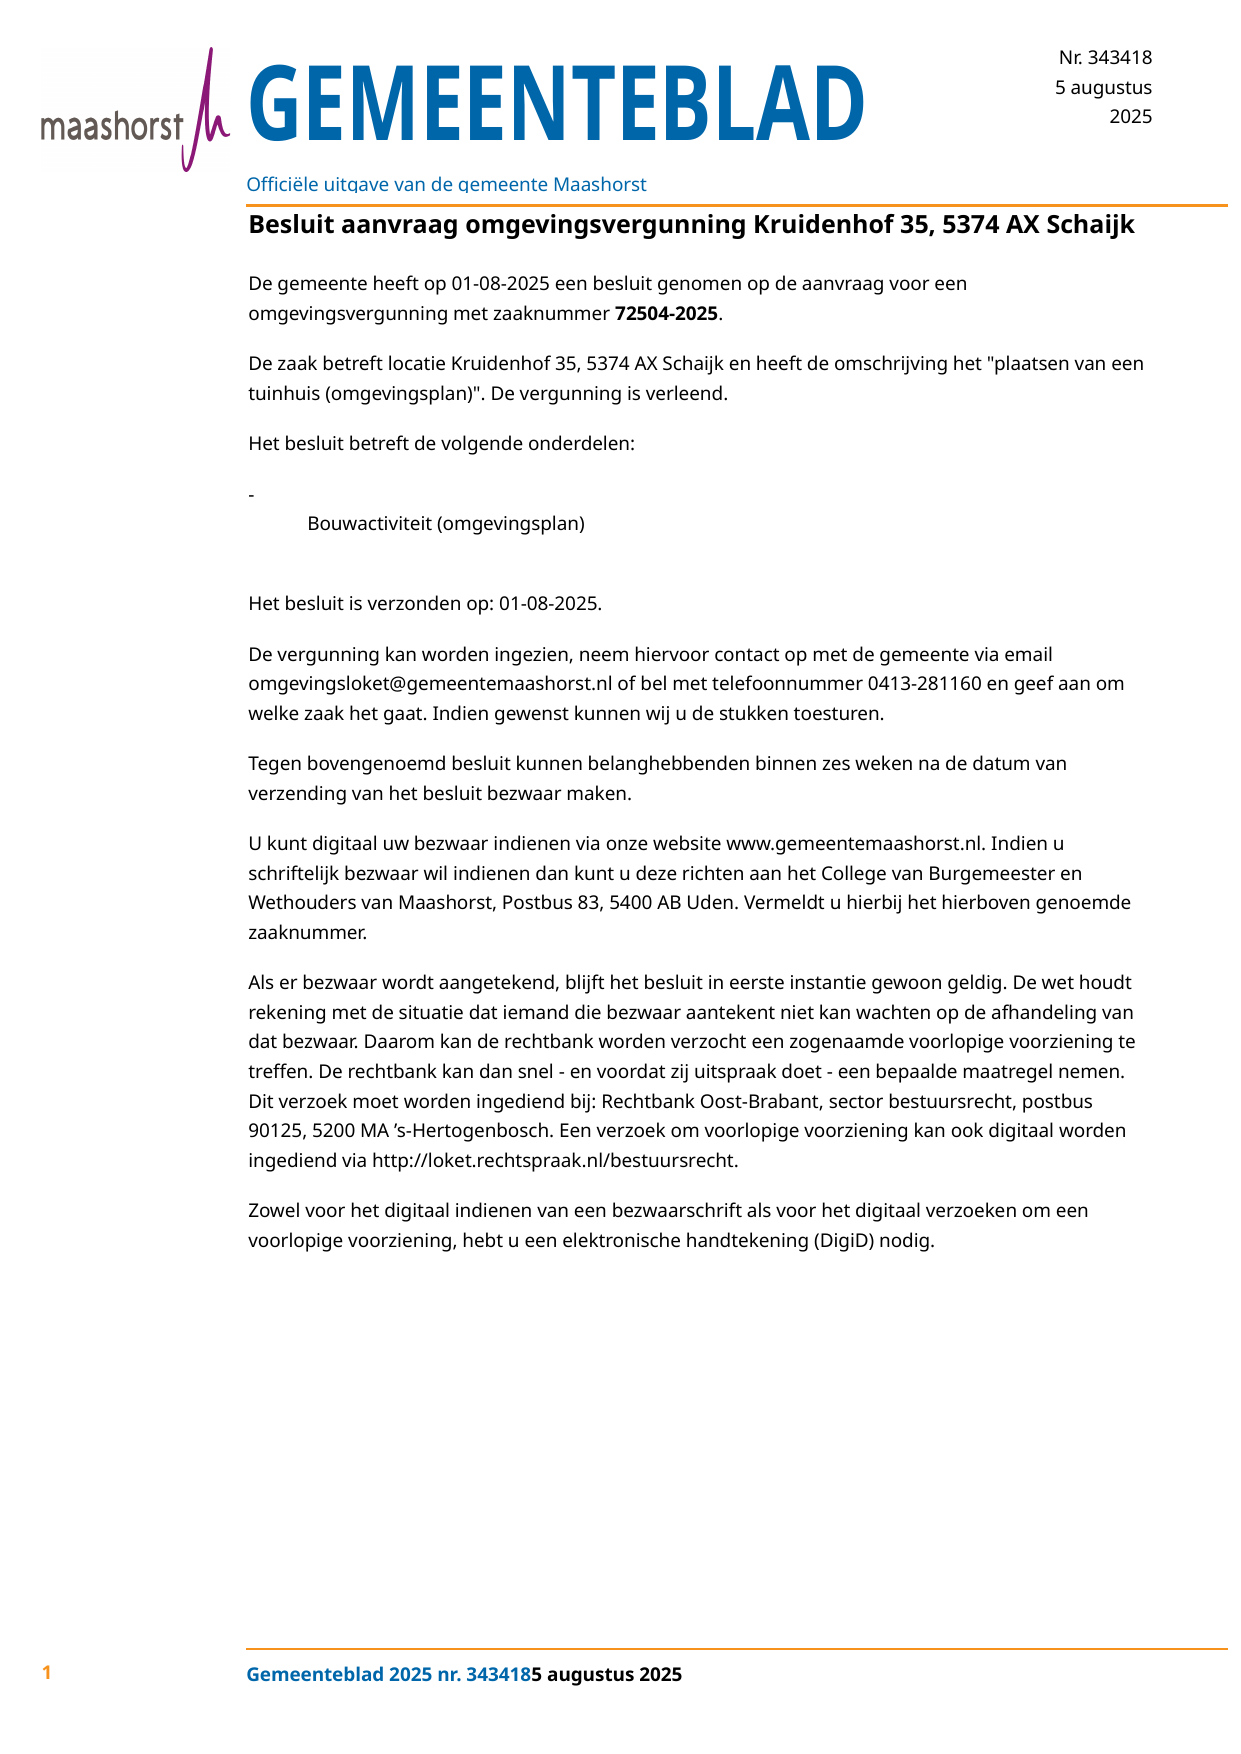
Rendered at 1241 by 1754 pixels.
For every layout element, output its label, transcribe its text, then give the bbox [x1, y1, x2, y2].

text Het besluit betreft de volgende onderdelen: [248, 430, 1152, 456]
text Het besluit is verzonden op: 01-08-2025. [248, 590, 1152, 616]
text De gemeente heeft op 01-08-2025 een besluit genomen op de aanvraag voor een omgevingsvergunning met zaaknummer 72504-2025. [248, 270, 1152, 326]
text Tegen bovengenoemd besluit kunnen belanghebbenden binnen zes weken na de datum van verzending van het besluit bezwaar maken. [248, 750, 1152, 806]
text Besluit aanvraag omgevingsvergunning Kruidenhof 35, 5374 AX Schaijk [248, 207, 1152, 241]
text Als er bezwaar wordt aangetekend, blijft het besluit in eerste instantie gewoon geldig. De wet houdt rekening met de situatie dat iemand die bezwaar aantekent niet kan wachten op de afhandeling van dat bezwaar. Daarom kan de rechtbank worden verzocht een zogenaamde voorlopige voorziening te treffen. De rechtbank kan dan snel - en voordat zij uitspraak doet - een bepaalde maatregel nemen. Dit verzoek moet worden ingediend bij: Rechtbank Oost-Brabant, sector bestuursrecht, postbus 90125, 5200 MA ’s-Hertogenbosch. Een verzoek om voorlopige voorziening kan ook digitaal worden ingediend via http://loket.rechtspraak.nl/bestuursrecht. [248, 969, 1152, 1173]
list Bouwactiviteit (omgevingsplan) [248, 510, 1152, 536]
picture [41, 47, 231, 172]
text De zaak betreft locatie Kruidenhof 35, 5374 AX Schaijk en heeft de omschrijving het "plaatsen van een tuinhuis (omgevingsplan)". De vergunning is verleend. [248, 350, 1152, 406]
text Zowel voor het digitaal indienen van een bezwaarschrift als voor het digitaal verzoeken om een voorlopige voorziening, hebt u een elektronische handtekening (DigiD) nodig. [248, 1197, 1152, 1253]
text De vergunning kan worden ingezien, neem hiervoor contact op met de gemeente via email omgevingsloket@gemeentemaashorst.nl of bel met telefoonnummer 0413-281160 en geef aan om welke zaak het gaat. Indien gewenst kunnen wij u de stukken toesturen. [248, 641, 1152, 726]
text U kunt digitaal uw bezwaar indienen via onze website www.gemeentemaashorst.nl. Indien u schriftelijk bezwaar wil indienen dan kunt u deze richten aan het College van Burgemeester en Wethouders van Maashorst, Postbus 83, 5400 AB Uden. Vermeldt u hierbij het hierboven genoemde zaaknummer. [248, 830, 1152, 945]
